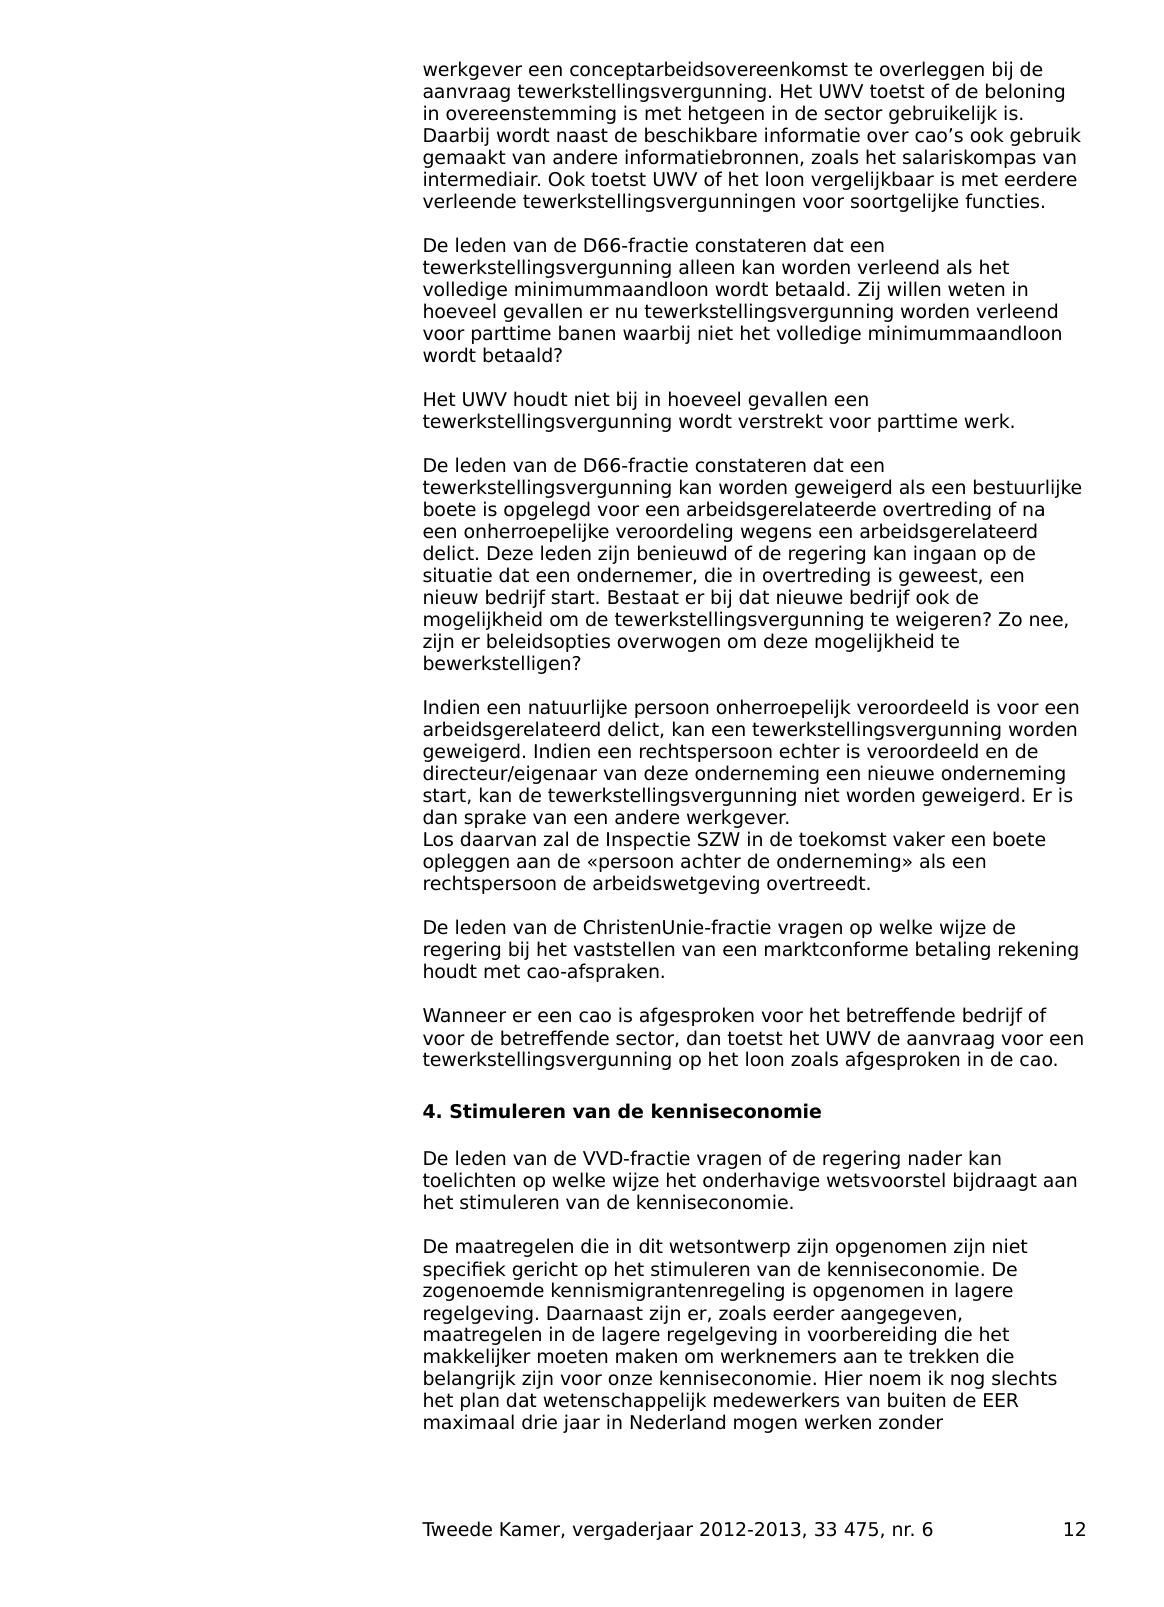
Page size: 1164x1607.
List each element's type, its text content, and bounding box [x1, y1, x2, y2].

text De maatregelen die in dit wetsontwerp zijn opgenomen zijn niet specifiek gericht op het stimuleren van de kenniseconomie. De zogenoemde kennismigrantenregeling is opgenomen in lagere regelgeving. Daarnaast zijn er, zoals eerder aangegeven, maatregelen in de lagere regelgeving in voorbereiding die het makkelijker moeten maken om werknemers aan te trekken die belangrijk zijn voor onze kenniseconomie. Hier noem ik nog slechts het plan dat wetenschappelijk medewerkers van buiten de EER maximaal drie jaar in Nederland mogen werken zonder [422, 1236, 1087, 1434]
text Los daarvan zal de Inspectie SZW in de toekomst vaker een boete opleggen aan de «persoon achter de onderneming» als een rechtspersoon de arbeidswetgeving overtreedt. [422, 829, 1087, 895]
text De leden van de ChristenUnie-fractie vragen op welke wijze de regering bij het vaststellen van een marktconforme betaling rekening houdt met cao-afspraken. [422, 917, 1087, 983]
text De leden van de D66-fractie constateren dat een tewerkstellingsvergunning alleen kan worden verleend als het volledige minimummaandloon wordt betaald. Zij willen weten in hoeveel gevallen er nu tewerkstellingsvergunning worden verleend voor parttime banen waarbij niet het volledige minimummaandloon wordt betaald? [422, 235, 1087, 367]
text Indien een natuurlijke persoon onherroepelijk veroordeeld is voor een arbeidsgerelateerd delict, kan een tewerkstellingsvergunning worden geweigerd. Indien een rechtspersoon echter is veroordeeld en de directeur/eigenaar van deze onderneming een nieuwe onderneming start, kan de tewerkstellingsvergunning niet worden geweigerd. Er is dan sprake van een andere werkgever. [422, 697, 1087, 829]
text De leden van de VVD-fractie vragen of de regering nader kan toelichten op welke wijze het onderhavige wetsvoorstel bijdraagt aan het stimuleren van de kenniseconomie. [422, 1148, 1087, 1214]
text De leden van de D66-fractie constateren dat een tewerkstellingsvergunning kan worden geweigerd als een bestuurlijke boete is opgelegd voor een arbeidsgerelateerde overtreding of na een onherroepelijke veroordeling wegens een arbeidsgerelateerd delict. Deze leden zijn benieuwd of de regering kan ingaan op de situatie dat een ondernemer, die in overtreding is geweest, een nieuw bedrijf start. Bestaat er bij dat nieuwe bedrijf ook de mogelijkheid om de tewerkstellingsvergunning te weigeren? Zo nee, zijn er beleidsopties overwogen om deze mogelijkheid te bewerkstelligen? [422, 455, 1087, 675]
text Het UWV houdt niet bij in hoeveel gevallen een tewerkstellingsvergunning wordt verstrekt voor parttime werk. [422, 389, 1087, 433]
subtitle 4. Stimuleren van de kenniseconomie [422, 1101, 1087, 1123]
text Wanneer er een cao is afgesproken voor het betreffende bedrijf of voor de betreffende sector, dan toetst het UWV de aanvraag voor een tewerkstellingsvergunning op het loon zoals afgesproken in de cao. [422, 1005, 1087, 1071]
text werkgever een conceptarbeidsovereenkomst te overleggen bij de aanvraag tewerkstellingsvergunning. Het UWV toetst of de beloning in overeenstemming is met hetgeen in de sector gebruikelijk is. Daarbij wordt naast de beschikbare informatie over cao’s ook gebruik gemaakt van andere informatiebronnen, zoals het salariskompas van intermediair. Ook toetst UWV of het loon vergelijkbaar is met eerdere verleende tewerkstellingsvergunningen voor soortgelijke functies. [422, 59, 1087, 213]
